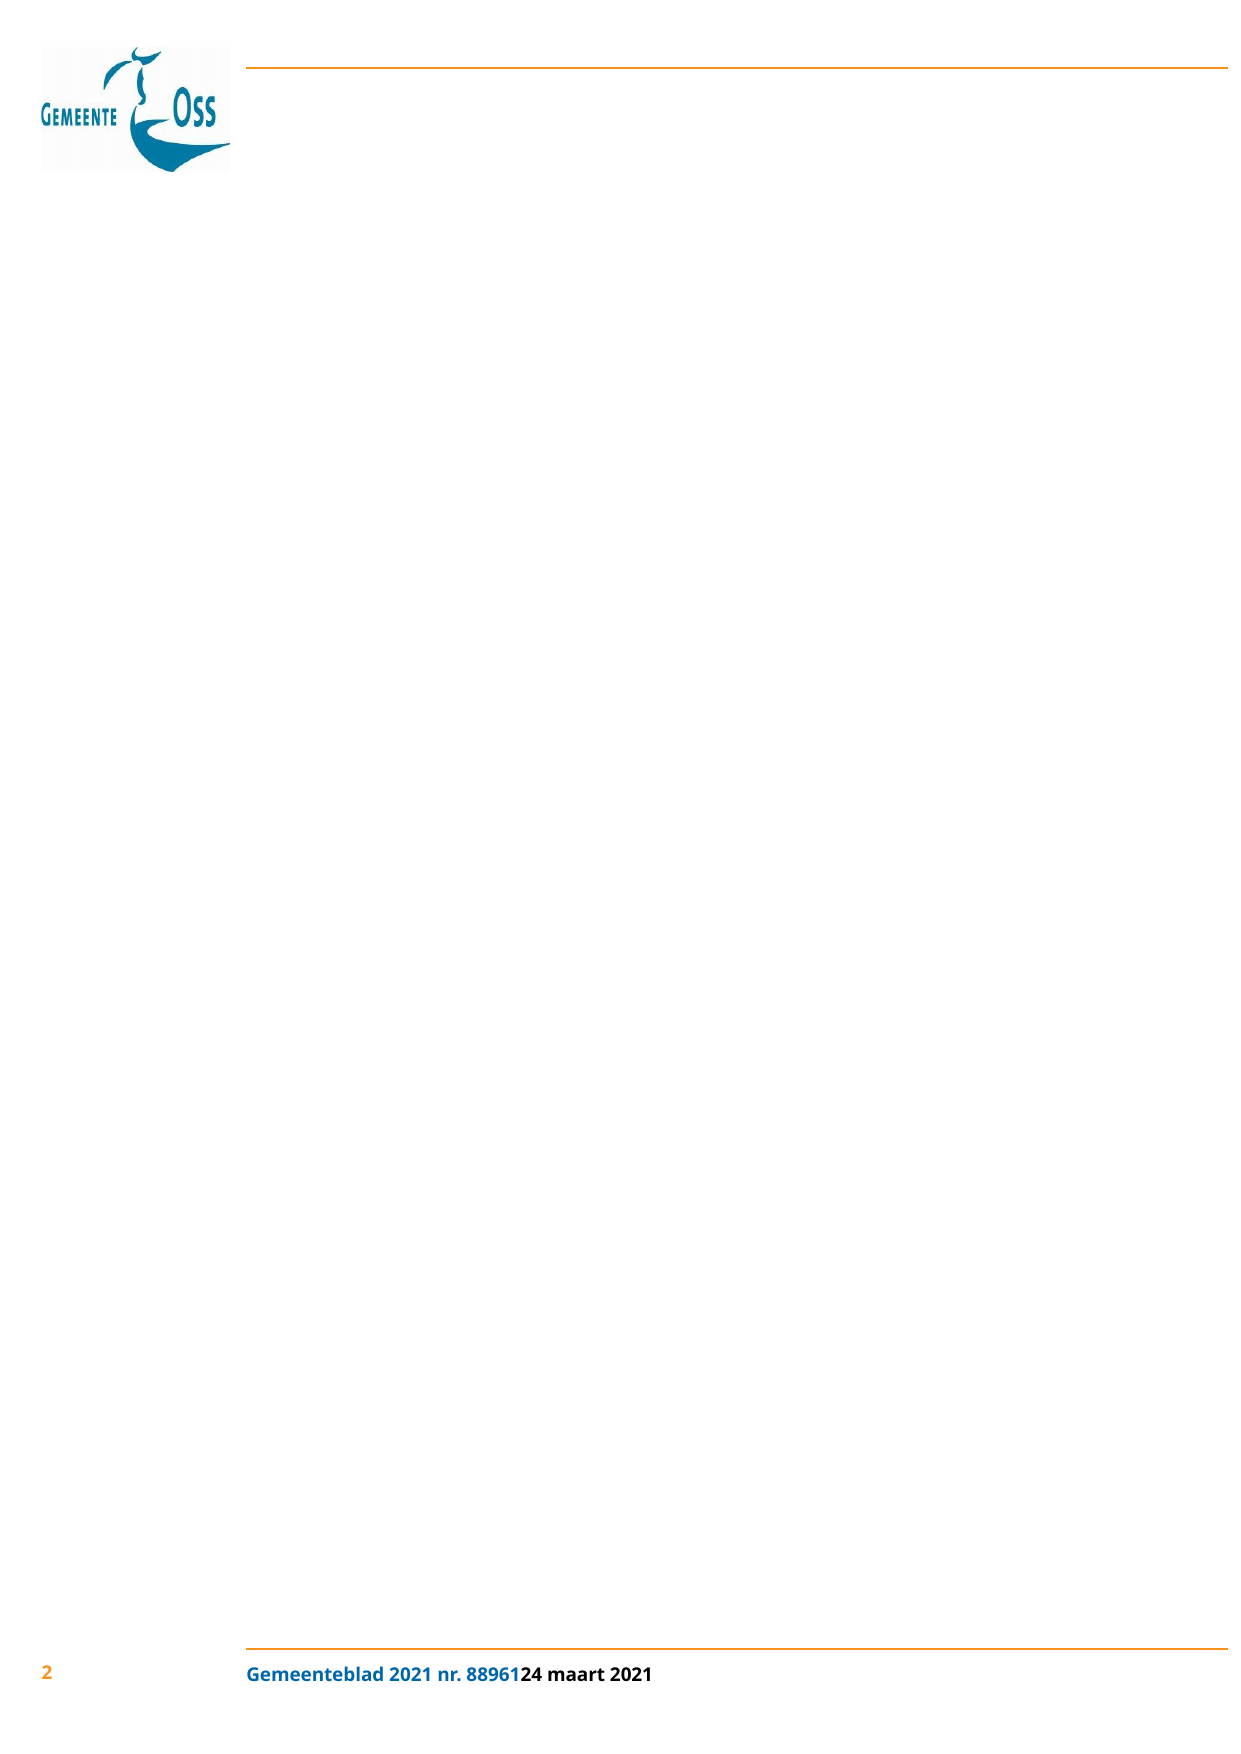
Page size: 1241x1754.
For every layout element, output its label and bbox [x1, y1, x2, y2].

picture [41, 47, 231, 172]
